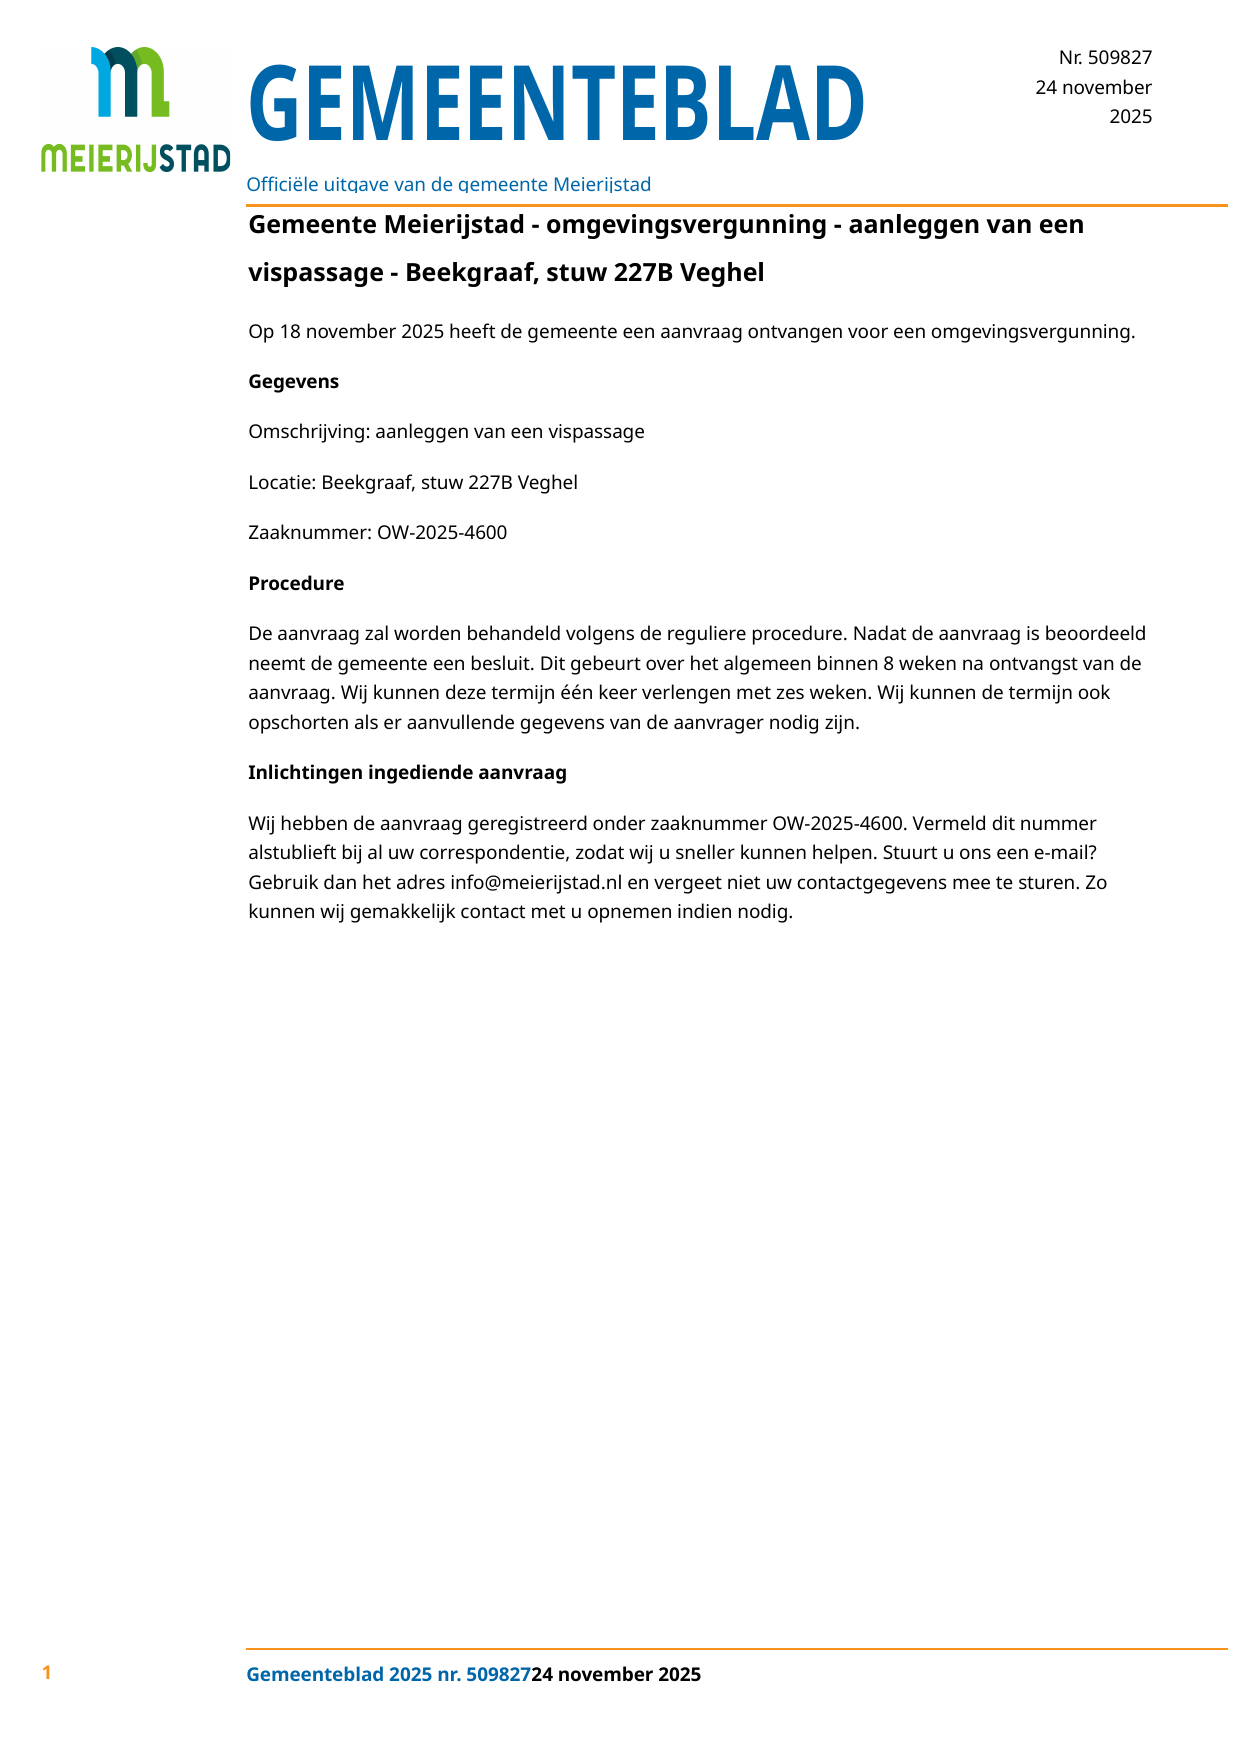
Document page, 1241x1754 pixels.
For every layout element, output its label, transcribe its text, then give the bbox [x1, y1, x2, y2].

text Op 18 november 2025 heeft de gemeente een aanvraag ontvangen voor een omgevingsvergunning. [248, 318, 1152, 344]
text Gemeente Meierijstad - omgevingsvergunning - aanleggen van een vispassage - Beekgraaf, stuw 227B Veghel [248, 207, 1152, 288]
text Zaaknummer: OW-2025-4600 [248, 519, 1152, 545]
text Inlichtingen ingediende aanvraag [248, 759, 1152, 785]
text Wij hebben de aanvraag geregistreerd onder zaaknummer OW-2025-4600. Vermeld dit nummer alstublieft bij al uw correspondentie, zodat wij u sneller kunnen helpen. Stuurt u ons een e-mail? Gebruik dan het adres info@meierijstad.nl en vergeet niet uw contactgegevens mee te sturen. Zo kunnen wij gemakkelijk contact met u opnemen indien nodig. [248, 810, 1152, 924]
text Gegevens [248, 368, 1152, 394]
text Locatie: Beekgraaf, stuw 227B Veghel [248, 469, 1152, 495]
text Procedure [248, 570, 1152, 596]
picture [41, 47, 231, 172]
text De aanvraag zal worden behandeld volgens de reguliere procedure. Nadat de aanvraag is beoordeeld neemt de gemeente een besluit. Dit gebeurt over het algemeen binnen 8 weken na ontvangst van de aanvraag. Wij kunnen deze termijn één keer verlengen met zes weken. Wij kunnen de termijn ook opschorten als er aanvullende gegevens van de aanvrager nodig zijn. [248, 620, 1152, 735]
text Omschrijving: aanleggen van een vispassage [248, 419, 1152, 444]
